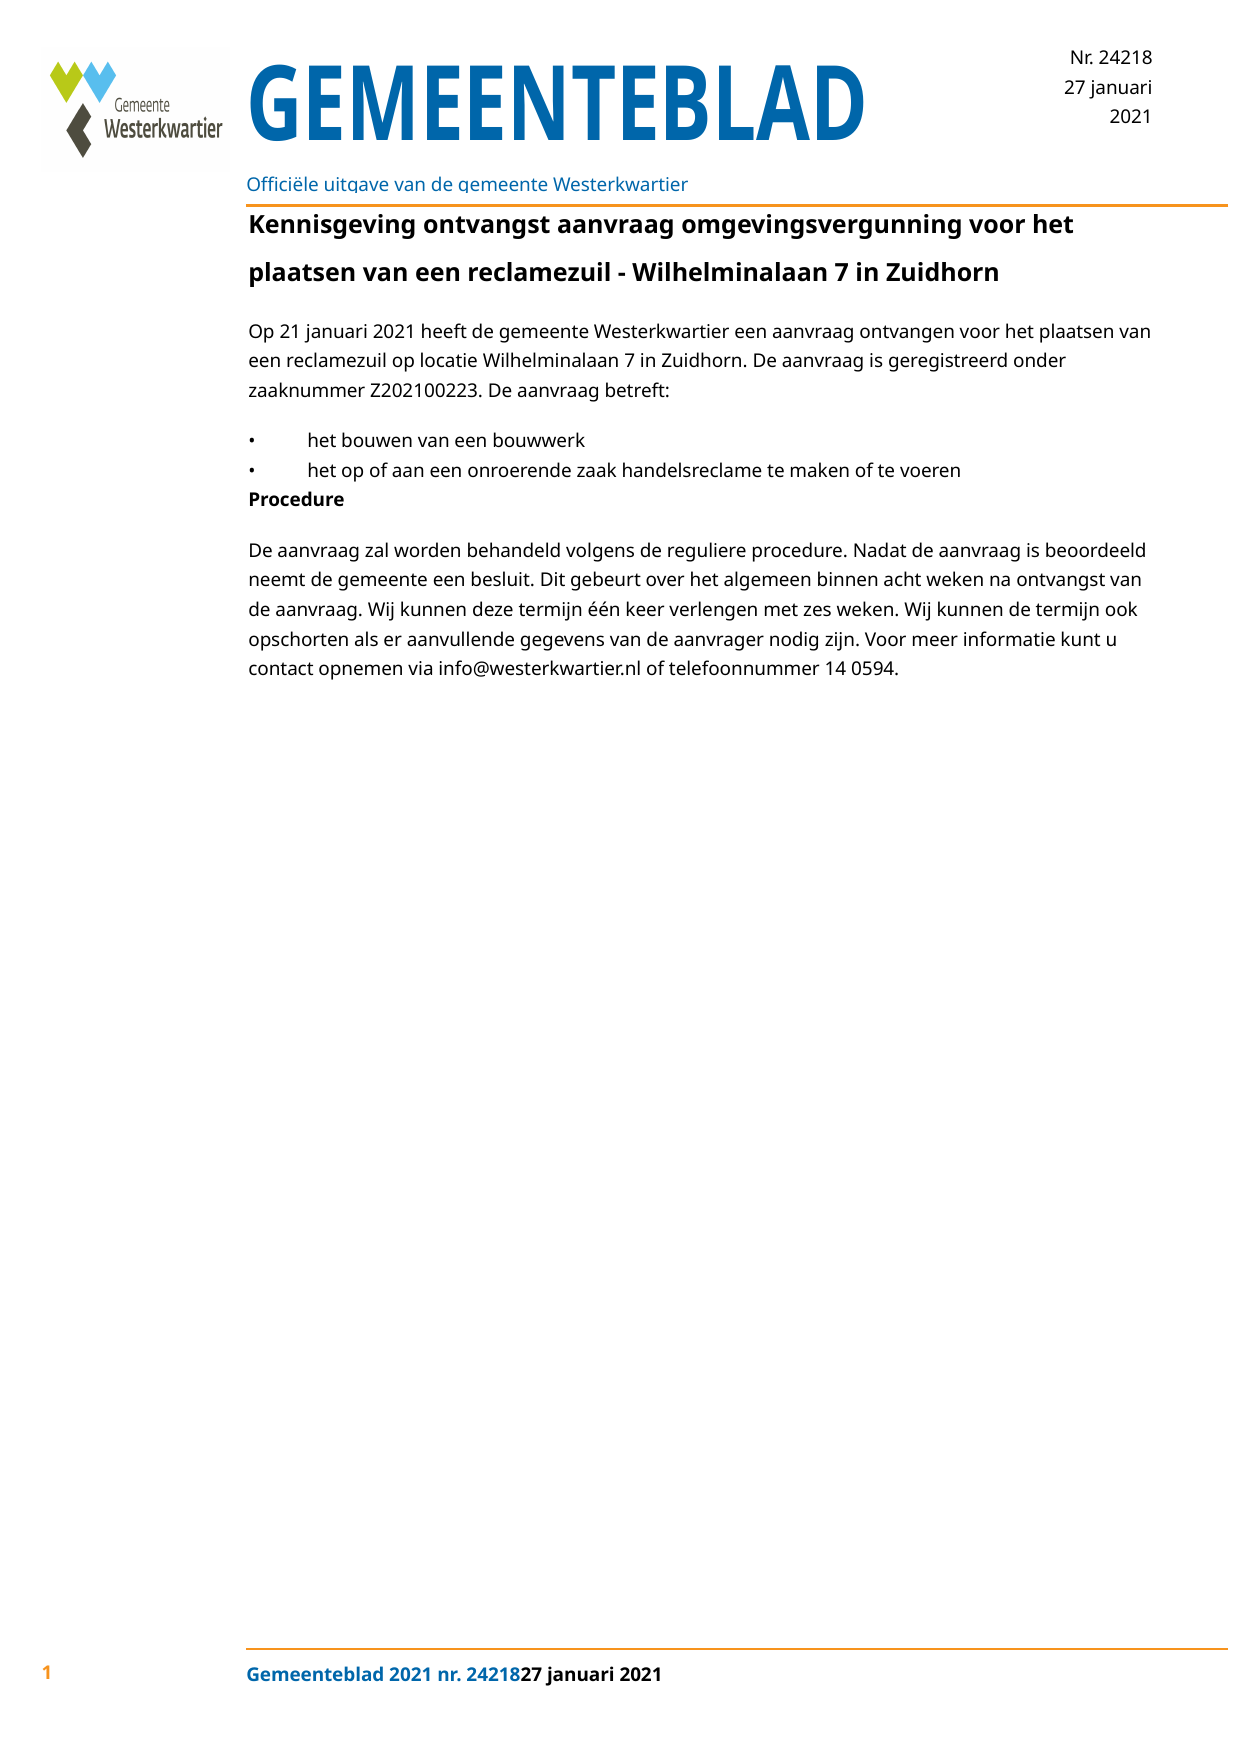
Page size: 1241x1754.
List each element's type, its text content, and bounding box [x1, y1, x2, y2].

text Kennisgeving ontvangst aanvraag omgevingsvergunning voor het plaatsen van een reclamezuil - Wilhelminalaan 7 in Zuidhorn [248, 207, 1152, 288]
list het bouwen van een bouwwerk [248, 427, 1152, 453]
picture [41, 47, 231, 172]
text Op 21 januari 2021 heeft de gemeente Westerkwartier een aanvraag ontvangen voor het plaatsen van een reclamezuil op locatie Wilhelminalaan 7 in Zuidhorn. De aanvraag is geregistreerd onder zaaknummer Z202100223. De aanvraag betreft: [248, 318, 1152, 403]
text De aanvraag zal worden behandeld volgens de reguliere procedure. Nadat de aanvraag is beoordeeld neemt de gemeente een besluit. Dit gebeurt over het algemeen binnen acht weken na ontvangst van de aanvraag. Wij kunnen deze termijn één keer verlengen met zes weken. Wij kunnen de termijn ook opschorten als er aanvullende gegevens van de aanvrager nodig zijn. Voor meer informatie kunt u contact opnemen via info@westerkwartier.nl of telefoonnummer 14 0594. [248, 537, 1152, 681]
list het op of aan een onroerende zaak handelsreclame te maken of te voeren [248, 457, 1152, 483]
text Procedure [248, 487, 1152, 512]
